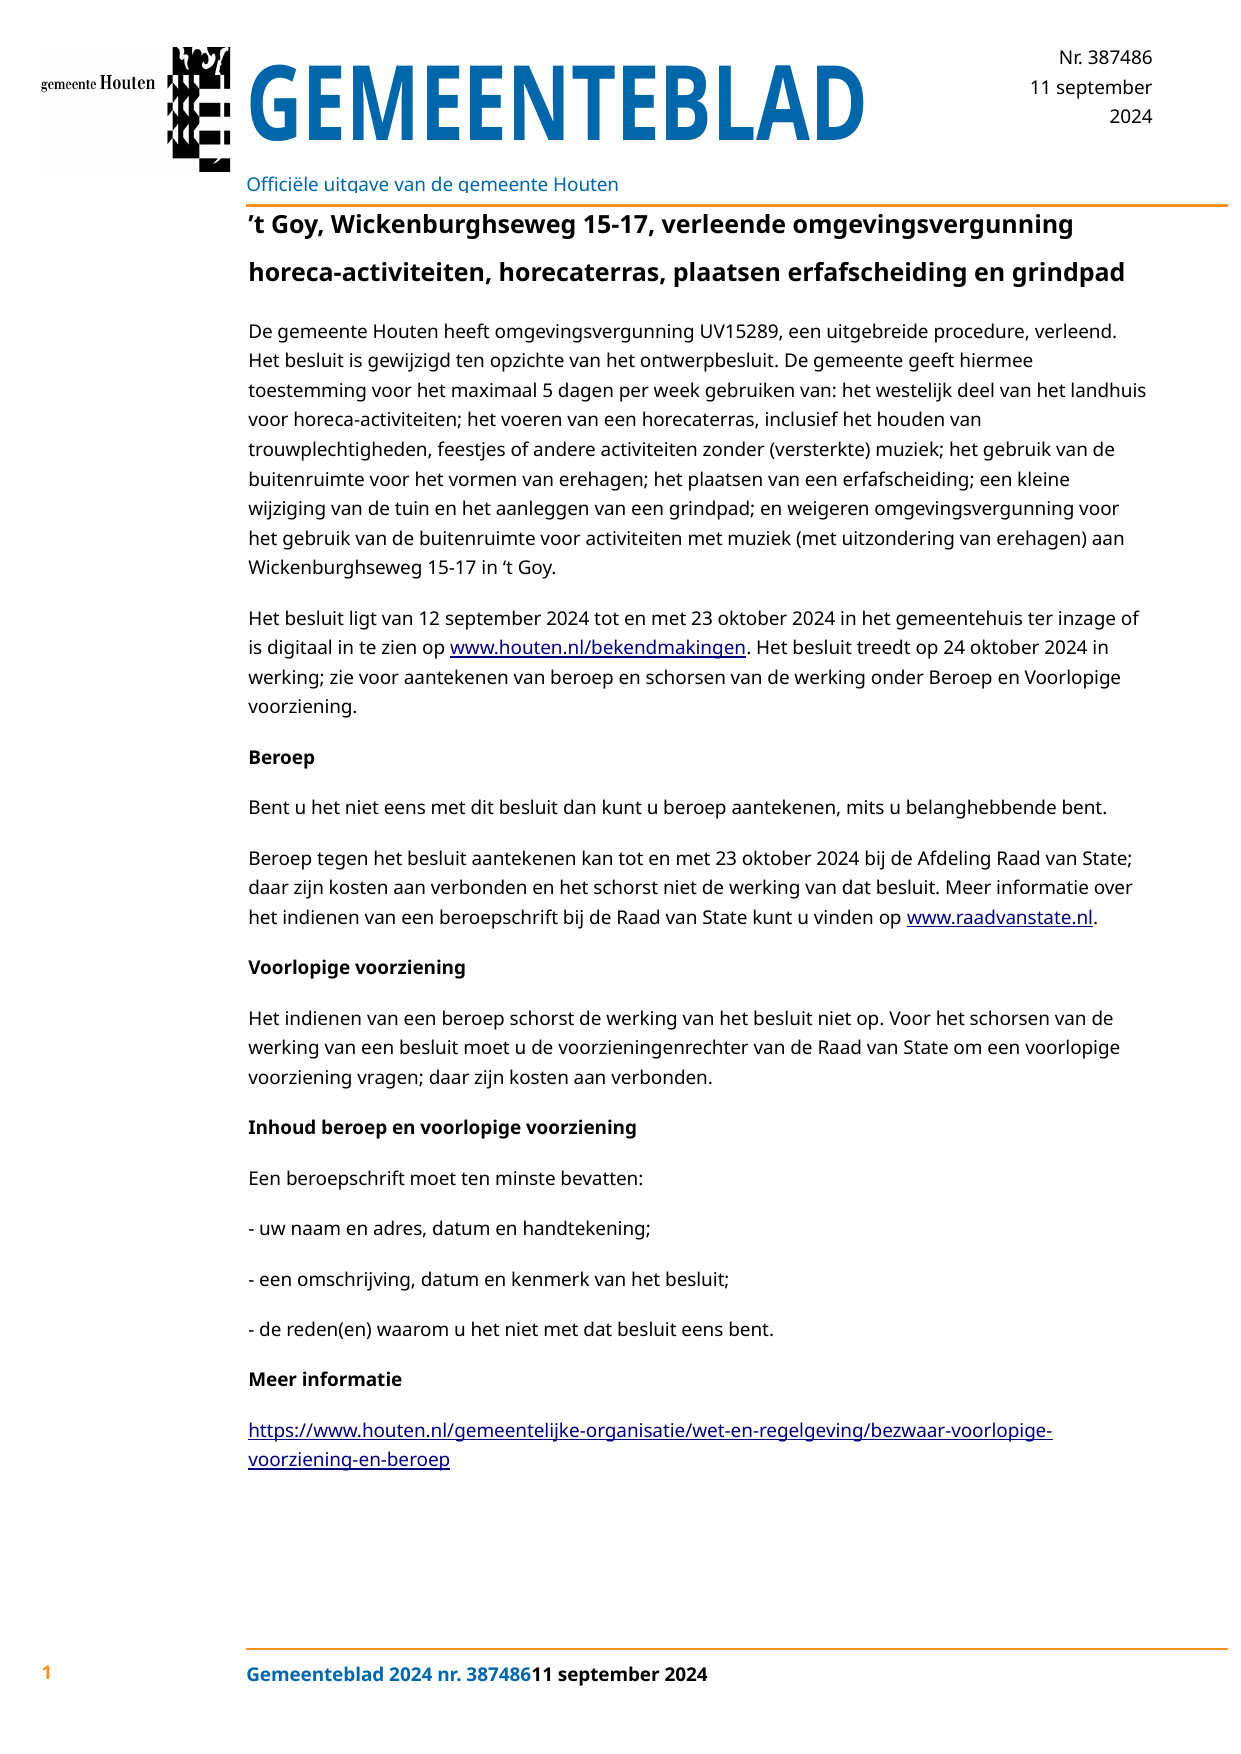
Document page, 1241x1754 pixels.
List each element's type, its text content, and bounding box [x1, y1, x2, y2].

text Een beroepschrift moet ten minste bevatten: [248, 1165, 1152, 1191]
text - de reden(en) waarom u het niet met dat besluit eens bent. [248, 1316, 1152, 1342]
text De gemeente Houten heeft omgevingsvergunning UV15289, een uitgebreide procedure, verleend. Het besluit is gewijzigd ten opzichte van het ontwerpbesluit. De gemeente geeft hiermee toestemming voor het maximaal 5 dagen per week gebruiken van: het westelijk deel van het landhuis voor horeca-activiteiten; het voeren van een horecaterras, inclusief het houden van trouwplechtigheden, feestjes of andere activiteiten zonder (versterkte) muziek; het gebruik van de buitenruimte voor het vormen van erehagen; het plaatsen van een erfafscheiding; een kleine wijziging van de tuin en het aanleggen van een grindpad; en weigeren omgevingsvergunning voor het gebruik van de buitenruimte voor activiteiten met muziek (met uitzondering van erehagen) aan Wickenburghseweg 15-17 in ‘t Goy. [248, 318, 1152, 580]
text ’t Goy, Wickenburghseweg 15-17, verleende omgevingsvergunning horeca-activiteiten, horecaterras, plaatsen erfafscheiding en grindpad [248, 207, 1152, 288]
text Inhoud beroep en voorlopige voorziening [248, 1114, 1152, 1140]
text Het indienen van een beroep schorst de werking van het besluit niet op. Voor het schorsen van de werking van een besluit moet u de voorzieningenrechter van de Raad van State om een voorlopige voorziening vragen; daar zijn kosten aan verbonden. [248, 1005, 1152, 1090]
text Beroep tegen het besluit aantekenen kan tot en met 23 oktober 2024 bij de Afdeling Raad van State; daar zijn kosten aan verbonden en het schorst niet de werking van dat besluit. Meer informatie over het indienen van een beroepschrift bij de Raad van State kunt u vinden op www.raadvanstate.nl. [248, 845, 1152, 930]
text Beroep [248, 744, 1152, 770]
text https://www.houten.nl/gemeentelijke-organisatie/wet-en-regelgeving/bezwaar-voorlopige-voorziening-en-beroep [248, 1417, 1152, 1472]
text Meer informatie [248, 1367, 1152, 1392]
text - uw naam en adres, datum en handtekening; [248, 1215, 1152, 1241]
picture [41, 47, 231, 172]
text Het besluit ligt van 12 september 2024 tot en met 23 oktober 2024 in het gemeentehuis ter inzage of is digitaal in te zien op www.houten.nl/bekendmakingen. Het besluit treedt op 24 oktober 2024 in werking; zie voor aantekenen van beroep en schorsen van de werking onder Beroep en Voorlopige voorziening. [248, 605, 1152, 719]
text Voorlopige voorziening [248, 954, 1152, 980]
text Bent u het niet eens met dit besluit dan kunt u beroep aantekenen, mits u belanghebbende bent. [248, 794, 1152, 820]
text - een omschrijving, datum en kenmerk van het besluit; [248, 1266, 1152, 1292]
